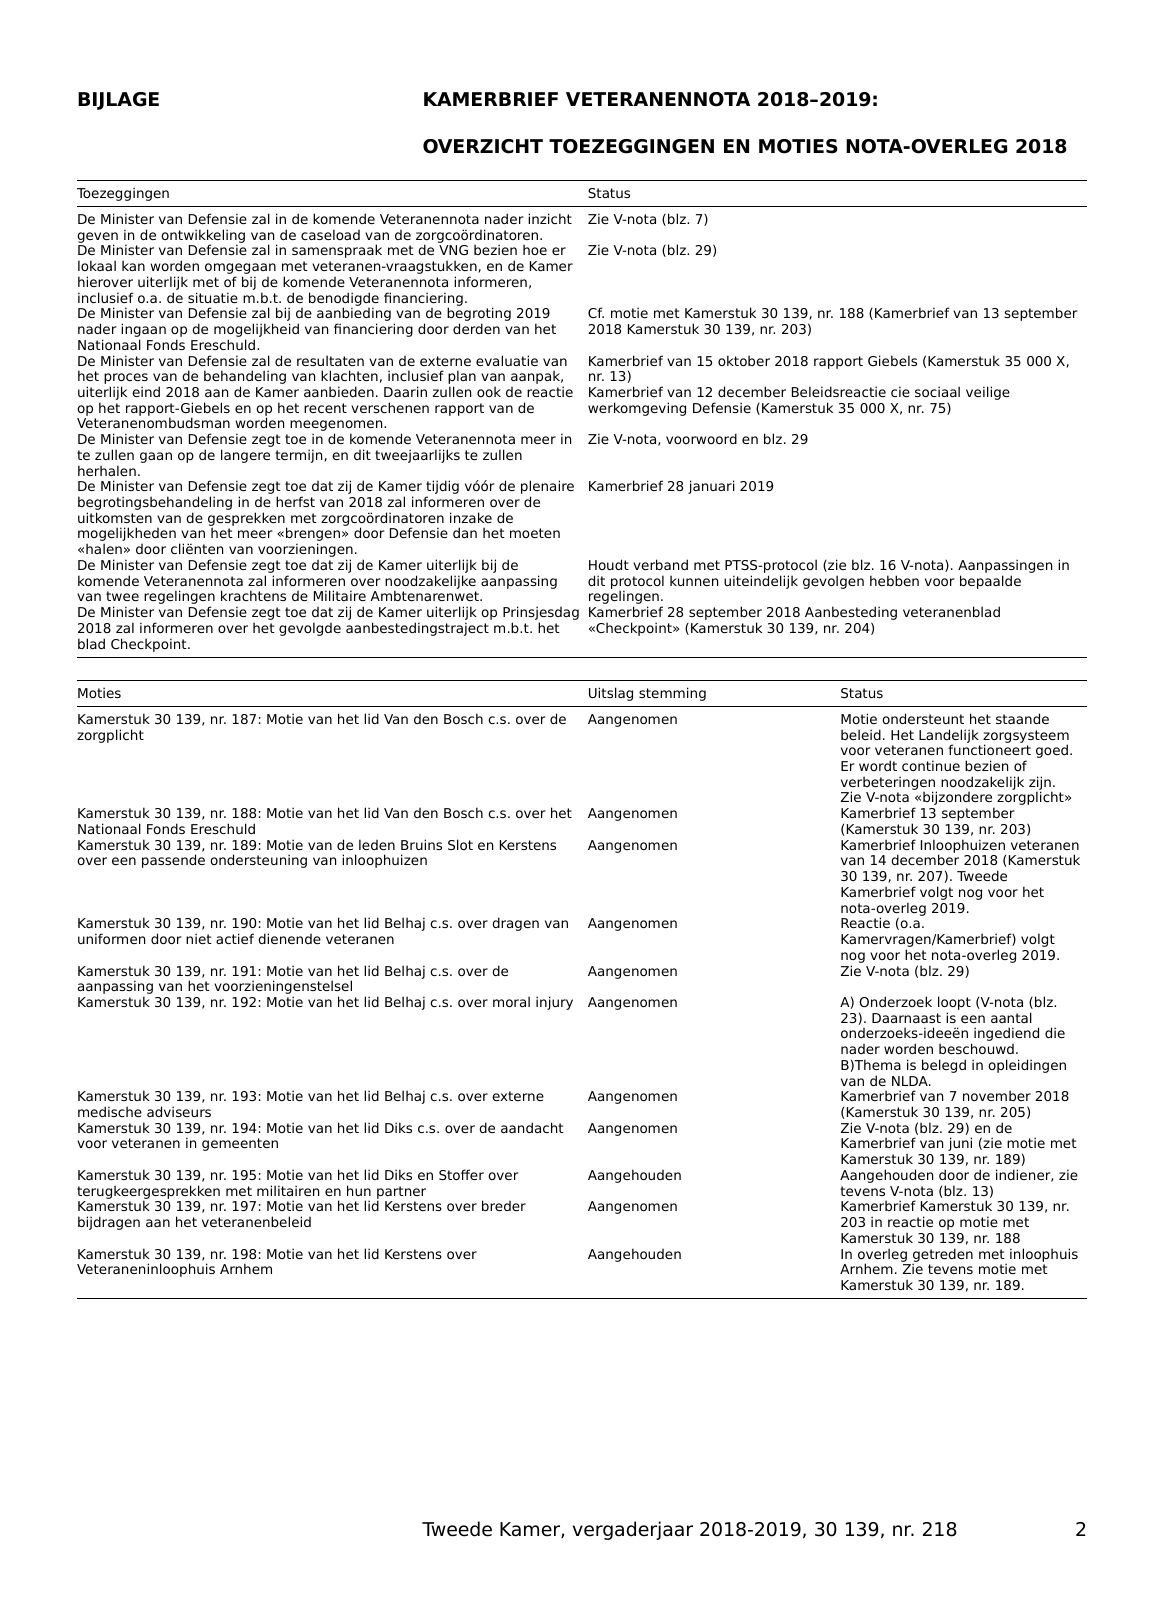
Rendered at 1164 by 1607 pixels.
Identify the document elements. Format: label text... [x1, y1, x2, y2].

table_cell Kamerstuk 30 139, nr. 188: Motie van het lid Van den Bosch c.s. over het Nationaal Fonds Ereschuld [77, 806, 582, 837]
table_cell Aangenomen [582, 1121, 834, 1168]
table_cell A) Onderzoek loopt (V-nota (blz. 23). Daarnaast is een aantal onderzoeks-ideeën ingediend die nader worden beschouwd. B)Thema is belegd in opleidingen van de NLDA. [834, 995, 1087, 1089]
table_header Toezeggingen [77, 181, 582, 206]
table_cell Aangenomen [582, 916, 834, 963]
table_cell Kamerstuk 30 139, nr. 189: Motie van de leden Bruins Slot en Kerstens over een passende ondersteuning van inloophuizen [77, 838, 582, 916]
table_cell De Minister van Defensie zal in de komende Veteranennota nader inzicht geven in de ontwikkeling van de caseload van de zorgcoördinatoren. [77, 207, 582, 243]
table_cell Aangenomen [582, 1089, 834, 1121]
table_cell Aangenomen [582, 1199, 834, 1246]
table_cell Kamerbrief 13 september (Kamerstuk 30 139, nr. 203) [834, 806, 1087, 837]
table_cell Kamerstuk 30 139, nr. 190: Motie van het lid Belhaj c.s. over dragen van uniformen door niet actief dienende veteranen [77, 916, 582, 963]
table_cell De Minister van Defensie zal de resultaten van de externe evaluatie van het proces van de behandeling van klachten, inclusief plan van aanpak, uiterlijk eind 2018 aan de Kamer aanbieden. Daarin zullen ook de reactie op het rapport-Giebels en op het recent verschenen rapport van de Veteranenombudsman worden meegenomen. [77, 353, 582, 432]
table_cell Houdt verband met PTSS-protocol (zie blz. 16 V-nota). Aanpassingen in dit protocol kunnen uiteindelijk gevolgen hebben voor bepaalde regelingen. [582, 558, 1087, 605]
table_cell De Minister van Defensie zegt toe dat zij de Kamer tijdig vóór de plenaire begrotingsbehandeling in de herfst van 2018 zal informeren over de uitkomsten van de gesprekken met zorgcoördinatoren inzake de mogelijkheden van het meer «brengen» door Defensie dan het moeten «halen» door cliënten van voorzieningen. [77, 479, 582, 558]
table_cell Kamerbrief Kamerstuk 30 139, nr. 203 in reactie op motie met Kamerstuk 30 139, nr. 188 [834, 1199, 1087, 1246]
table_cell Zie V-nota (blz. 7) [582, 207, 1087, 243]
table_cell Kamerstuk 30 139, nr. 193: Motie van het lid Belhaj c.s. over externe medische adviseurs [77, 1089, 582, 1121]
table_cell Kamerstuk 30 139, nr. 192: Motie van het lid Belhaj c.s. over moral injury [77, 995, 582, 1089]
table_cell Zie V-nota, voorwoord en blz. 29 [582, 432, 1087, 479]
table_cell Zie V-nota (blz. 29) [582, 243, 1087, 306]
table_cell De Minister van Defensie zegt toe dat zij de Kamer uiterlijk op Prinsjesdag 2018 zal informeren over het gevolgde aanbestedingstraject m.b.t. het blad Checkpoint. [77, 605, 582, 657]
table_cell De Minister van Defensie zegt toe in de komende Veteranennota meer in te zullen gaan op de langere termijn, en dit tweejaarlijks te zullen herhalen. [77, 432, 582, 479]
table_cell Kamerstuk 30 139, nr. 187: Motie van het lid Van den Bosch c.s. over de zorgplicht [77, 707, 582, 806]
table_cell In overleg getreden met inloophuis Arnhem. Zie tevens motie met Kamerstuk 30 139, nr. 189. [834, 1246, 1087, 1298]
table_header Uitslag stemming [582, 681, 834, 706]
table_cell Aangehouden [582, 1246, 834, 1298]
table_cell De Minister van Defensie zal bij de aanbieding van de begroting 2019 nader ingaan op de mogelijkheid van financiering door derden van het Nationaal Fonds Ereschuld. [77, 306, 582, 353]
table_cell Kamerstuk 30 139, nr. 198: Motie van het lid Kerstens over Veteraneninloophuis Arnhem [77, 1246, 582, 1298]
subtitle OVERZICHT TOEZEGGINGEN EN MOTIES NOTA-OVERLEG 2018 [422, 136, 1087, 158]
table_cell Aangenomen [582, 707, 834, 806]
table_cell Aangenomen [582, 995, 834, 1089]
table_cell Aangenomen [582, 806, 834, 837]
table_cell Kamerbrief 28 september 2018 Aanbesteding veteranenblad «Checkpoint» (Kamerstuk 30 139, nr. 204) [582, 605, 1087, 657]
table_cell Kamerbrief 28 januari 2019 [582, 479, 1087, 558]
table_header Status [834, 681, 1087, 706]
table_cell De Minister van Defensie zal in samenspraak met de VNG bezien hoe er lokaal kan worden omgegaan met veteranen-vraagstukken, en de Kamer hierover uiterlijk met of bij de komende Veteranennota informeren, inclusief o.a. de situatie m.b.t. de benodigde financiering. [77, 243, 582, 306]
table_cell Zie V-nota (blz. 29) en de Kamerbrief van juni (zie motie met Kamerstuk 30 139, nr. 189) [834, 1121, 1087, 1168]
table_cell Aangehouden [582, 1168, 834, 1199]
table_cell Kamerstuk 30 139, nr. 191: Motie van het lid Belhaj c.s. over de aanpassing van het voorzieningenstelsel [77, 963, 582, 995]
table_cell Kamerstuk 30 139, nr. 195: Motie van het lid Diks en Stoffer over terugkeergesprekken met militairen en hun partner [77, 1168, 582, 1199]
table_cell Aangenomen [582, 963, 834, 995]
table_cell Kamerstuk 30 139, nr. 194: Motie van het lid Diks c.s. over de aandacht voor veteranen in gemeenten [77, 1121, 582, 1168]
subtitle BIJLAGE KAMERBRIEF VETERANENNOTA 2018–2019: [77, 89, 1087, 111]
table_cell Cf. motie met Kamerstuk 30 139, nr. 188 (Kamerbrief van 13 september 2018 Kamerstuk 30 139, nr. 203) [582, 306, 1087, 353]
table_header Status [582, 181, 1087, 206]
table_cell De Minister van Defensie zegt toe dat zij de Kamer uiterlijk bij de komende Veteranennota zal informeren over noodzakelijke aanpassing van twee regelingen krachtens de Militaire Ambtenarenwet. [77, 558, 582, 605]
table_cell Aangenomen [582, 838, 834, 916]
table_header Moties [77, 681, 582, 706]
table_cell Kamerbrief van 7 november 2018 (Kamerstuk 30 139, nr. 205) [834, 1089, 1087, 1121]
table_cell Kamerbrief Inloophuizen veteranen van 14 december 2018 (Kamerstuk 30 139, nr. 207). Tweede Kamerbrief volgt nog voor het nota-overleg 2019. [834, 838, 1087, 916]
table_cell Aangehouden door de indiener, zie tevens V-nota (blz. 13) [834, 1168, 1087, 1199]
table_cell Kamerstuk 30 139, nr. 197: Motie van het lid Kerstens over breder bijdragen aan het veteranenbeleid [77, 1199, 582, 1246]
table_cell Kamerbrief van 15 oktober 2018 rapport Giebels (Kamerstuk 35 000 X, nr. 13) Kamerbrief van 12 december Beleidsreactie cie sociaal veilige werkomgeving Defensie (Kamerstuk 35 000 X, nr. 75) [582, 353, 1087, 432]
table_cell Motie ondersteunt het staande beleid. Het Landelijk zorgsysteem voor veteranen functioneert goed. Er wordt continue bezien of verbeteringen noodzakelijk zijn. Zie V-nota «bijzondere zorgplicht» [834, 707, 1087, 806]
table_cell Reactie (o.a. Kamervragen/Kamerbrief) volgt nog voor het nota-overleg 2019. [834, 916, 1087, 963]
table_cell Zie V-nota (blz. 29) [834, 963, 1087, 995]
